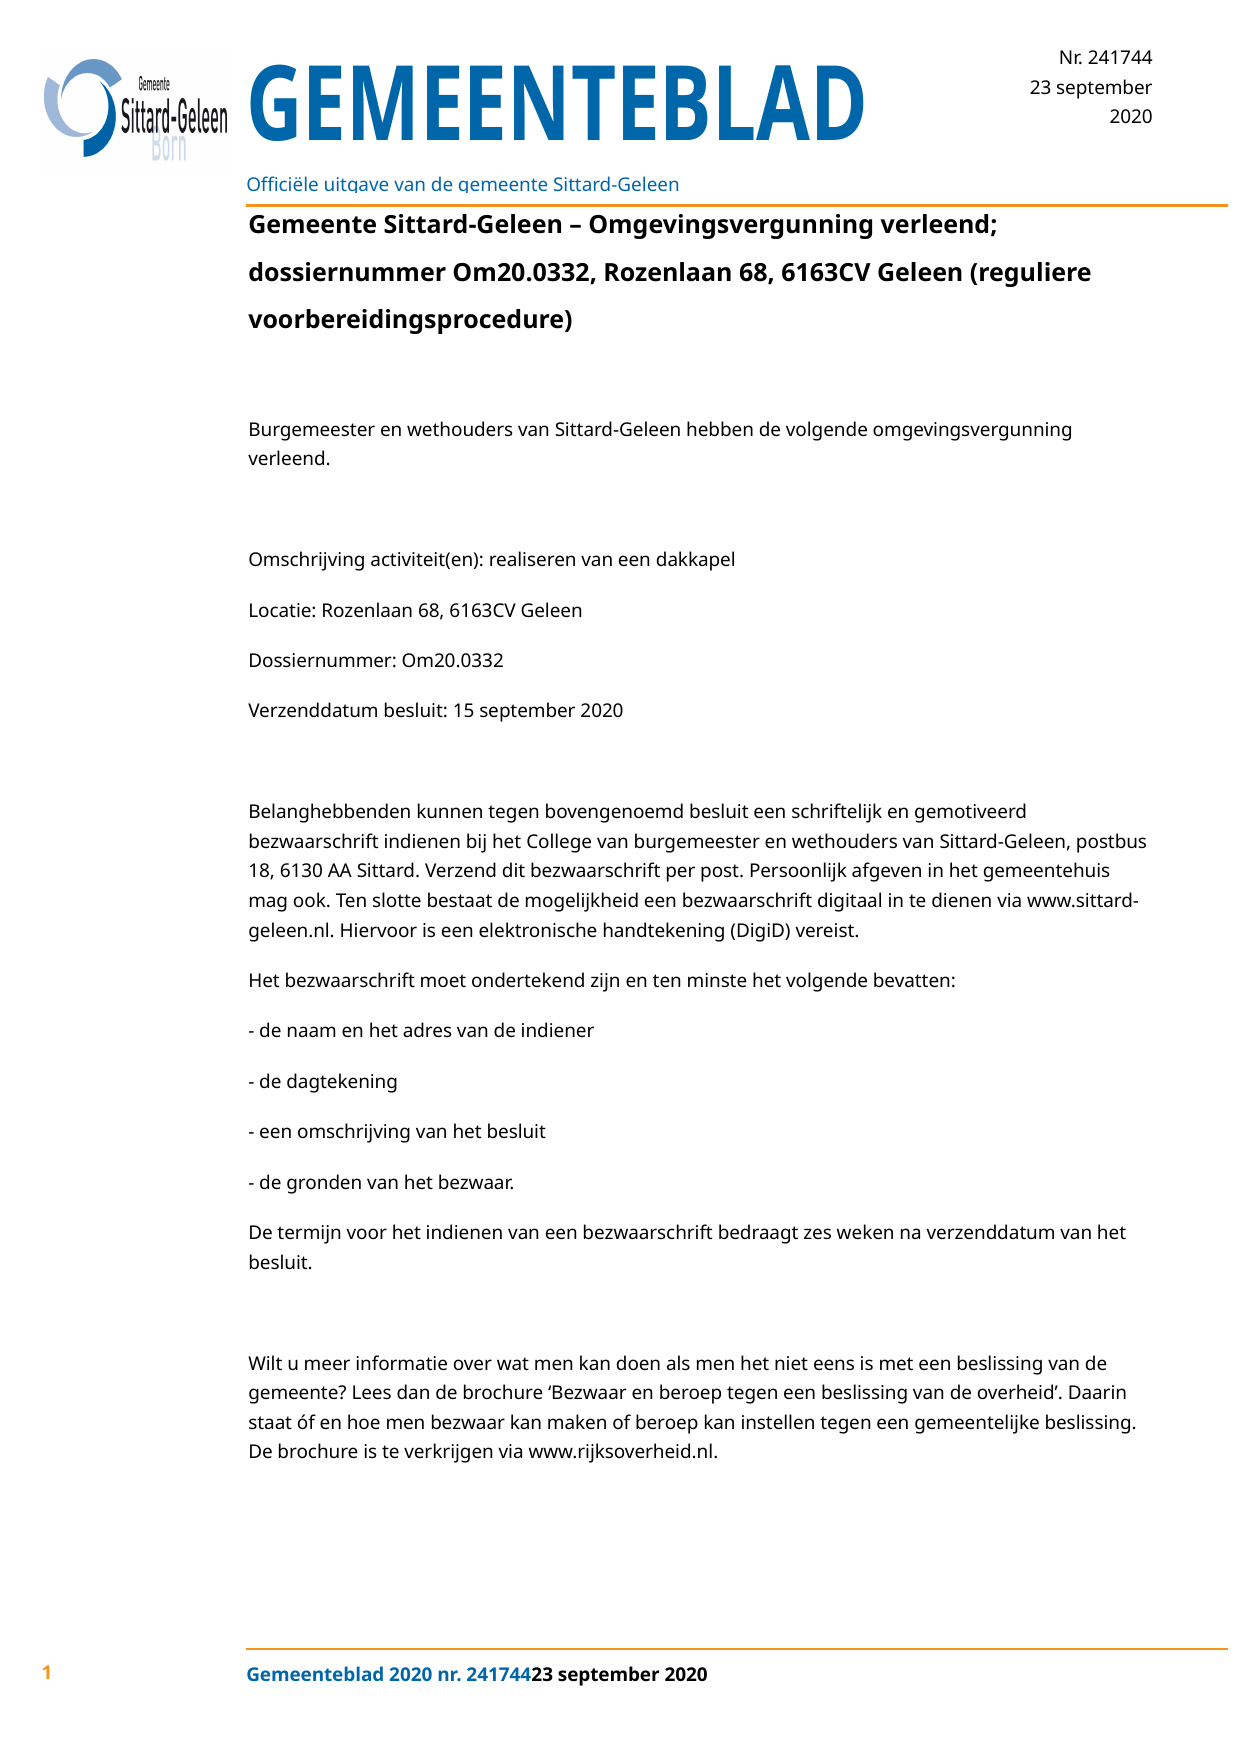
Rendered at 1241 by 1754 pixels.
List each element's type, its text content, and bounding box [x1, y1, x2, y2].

text Gemeente Sittard-Geleen – Omgevingsvergunning verleend; dossiernummer Om20.0332, Rozenlaan 68, 6163CV Geleen (reguliere voorbereidingsprocedure) [248, 207, 1152, 336]
text Verzenddatum besluit: 15 september 2020 [248, 698, 1152, 723]
text Belanghebbenden kunnen tegen bovengenoemd besluit een schriftelijk en gemotiveerd bezwaarschrift indienen bij het College van burgemeester en wethouders van Sittard-Geleen, postbus 18, 6130 AA Sittard. Verzend dit bezwaarschrift per post. Persoonlijk afgeven in het gemeentehuis mag ook. Ten slotte bestaat de mogelijkheid een bezwaarschrift digitaal in te dienen via www.sittard-geleen.nl. Hiervoor is een elektronische handtekening (DigiD) vereist. [248, 798, 1152, 942]
text - de naam en het adres van de indiener [248, 1018, 1152, 1043]
text - een omschrijving van het besluit [248, 1118, 1152, 1144]
text Het bezwaarschrift moet ondertekend zijn en ten minste het volgende bevatten: [248, 967, 1152, 993]
text Wilt u meer informatie over wat men kan doen als men het niet eens is met een beslissing van de gemeente? Lees dan de brochure ‘Bezwaar en beroep tegen een beslissing van de overheid’. Daarin staat óf en hoe men bezwaar kan maken of beroep kan instellen tegen een gemeentelijke beslissing. De brochure is te verkrijgen via www.rijksoverheid.nl. [248, 1350, 1152, 1464]
text - de dagtekening [248, 1068, 1152, 1094]
text Burgemeester en wethouders van Sittard-Geleen hebben de volgende omgevingsvergunning verleend. [248, 416, 1152, 471]
text De termijn voor het indienen van een bezwaarschrift bedraagt zes weken na verzenddatum van het besluit. [248, 1219, 1152, 1274]
picture [41, 47, 231, 172]
text - de gronden van het bezwaar. [248, 1169, 1152, 1194]
text Locatie: Rozenlaan 68, 6163CV Geleen [248, 597, 1152, 622]
text Omschrijving activiteit(en): realiseren van een dakkapel [248, 546, 1152, 572]
text Dossiernummer: Om20.0332 [248, 647, 1152, 673]
